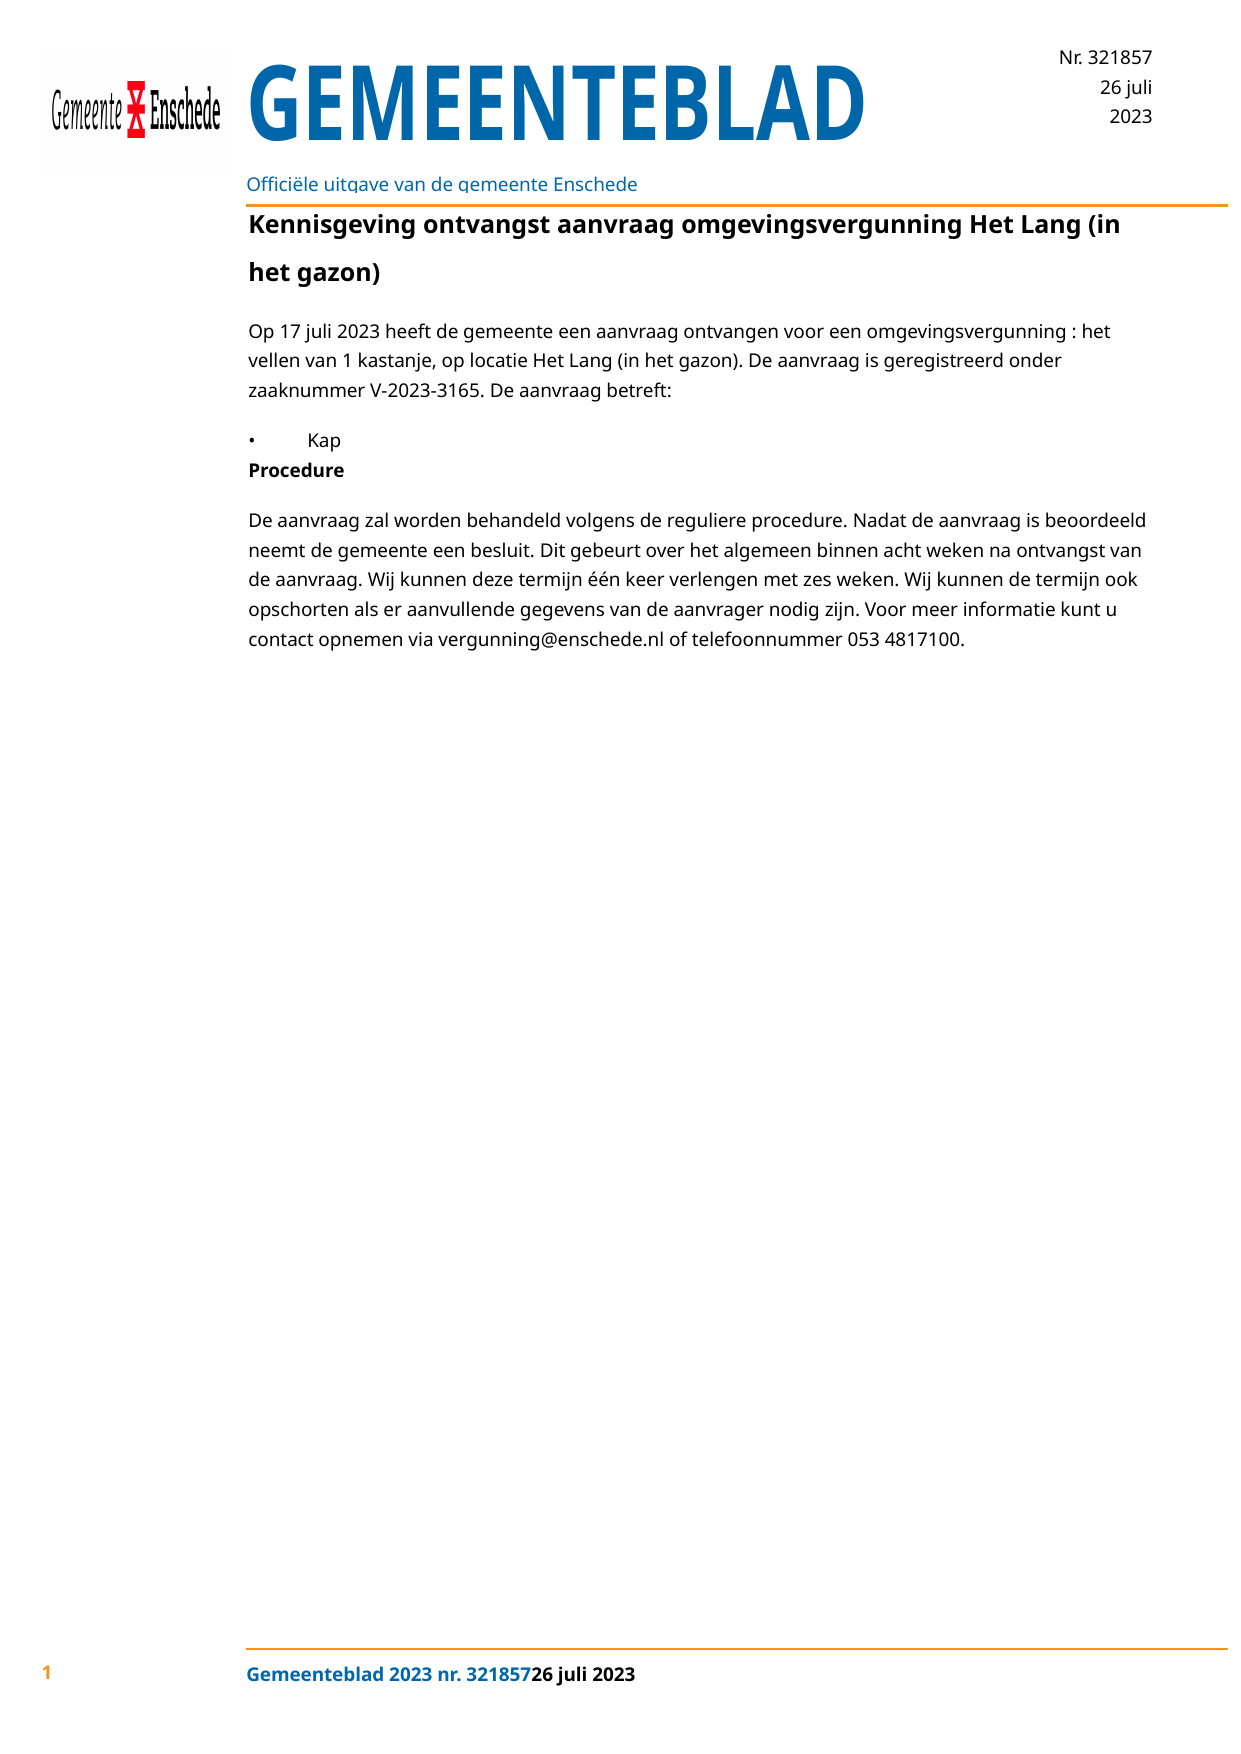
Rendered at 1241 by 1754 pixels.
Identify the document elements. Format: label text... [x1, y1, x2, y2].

text Kennisgeving ontvangst aanvraag omgevingsvergunning Het Lang (in het gazon) [248, 207, 1152, 288]
text De aanvraag zal worden behandeld volgens de reguliere procedure. Nadat de aanvraag is beoordeeld neemt de gemeente een besluit. Dit gebeurt over het algemeen binnen acht weken na ontvangst van de aanvraag. Wij kunnen deze termijn één keer verlengen met zes weken. Wij kunnen de termijn ook opschorten als er aanvullende gegevens van de aanvrager nodig zijn. Voor meer informatie kunt u contact opnemen via vergunning@enschede.nl of telefoonnummer 053 4817100. [248, 507, 1152, 652]
picture [41, 47, 231, 172]
text Op 17 juli 2023 heeft de gemeente een aanvraag ontvangen voor een omgevingsvergunning : het vellen van 1 kastanje, op locatie Het Lang (in het gazon). De aanvraag is geregistreerd onder zaaknummer V-2023-3165. De aanvraag betreft: [248, 318, 1152, 403]
text Procedure [248, 457, 1152, 483]
list Kap [248, 427, 1152, 453]
